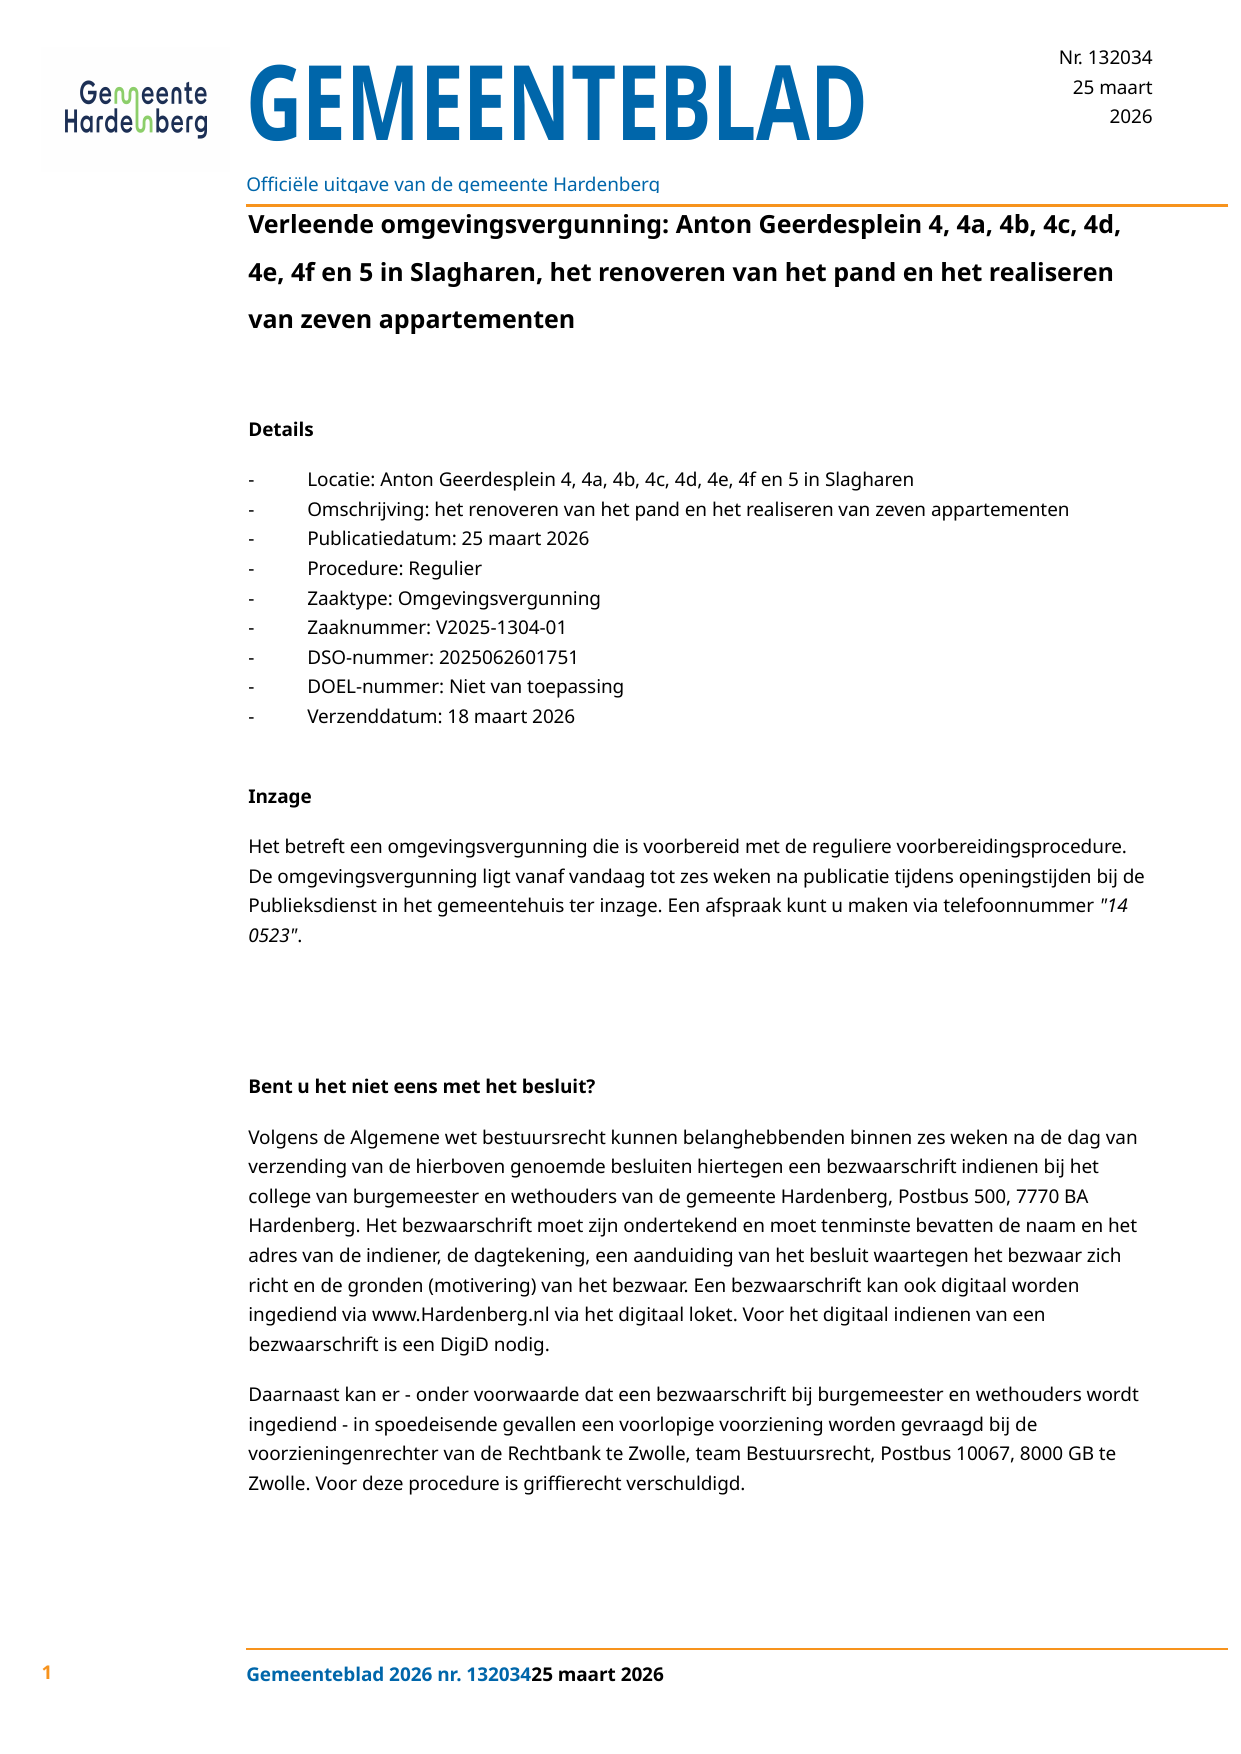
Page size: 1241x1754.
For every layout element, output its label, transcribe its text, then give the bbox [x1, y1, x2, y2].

list Procedure: Regulier [248, 555, 1152, 581]
list Omschrijving: het renoveren van het pand en het realiseren van zeven appartementen [248, 496, 1152, 522]
list Zaaktype: Omgevingsvergunning [248, 585, 1152, 610]
text Details [248, 416, 1152, 442]
text Bent u het niet eens met het besluit? [248, 1073, 1152, 1099]
text Daarnaast kan er - onder voorwaarde dat een bezwaarschrift bij burgemeester en wethouders wordt ingediend - in spoedeisende gevallen een voorlopige voorziening worden gevraagd bij de voorzieningenrechter van de Rechtbank te Zwolle, team Bestuursrecht, Postbus 10067, 8000 GB te Zwolle. Voor deze procedure is griffierecht verschuldigd. [248, 1381, 1152, 1496]
picture [41, 47, 231, 172]
list Zaaknummer: V2025-1304-01 [248, 614, 1152, 640]
list Locatie: Anton Geerdesplein 4, 4a, 4b, 4c, 4d, 4e, 4f en 5 in Slagharen [248, 466, 1152, 492]
text Verleende omgevingsvergunning: Anton Geerdesplein 4, 4a, 4b, 4c, 4d, 4e, 4f en 5 in Slagharen, het renoveren van het pand en het realiseren van zeven appartementen [248, 207, 1152, 336]
text Volgens de Algemene wet bestuursrecht kunnen belanghebbenden binnen zes weken na de dag van verzending van de hierboven genoemde besluiten hiertegen een bezwaarschrift indienen bij het college van burgemeester en wethouders van de gemeente Hardenberg, Postbus 500, 7770 BA Hardenberg. Het bezwaarschrift moet zijn ondertekend en moet tenminste bevatten de naam en het adres van de indiener, de dagtekening, een aanduiding van het besluit waartegen het bezwaar zich richt en de gronden (motivering) van het bezwaar. Een bezwaarschrift kan ook digitaal worden ingediend via www.Hardenberg.nl via het digitaal loket. Voor het digitaal indienen van een bezwaarschrift is een DigiD nodig. [248, 1124, 1152, 1357]
list DSO-nummer: 2025062601751 [248, 644, 1152, 669]
text Inzage [248, 783, 1152, 809]
text Het betreft een omgevingsvergunning die is voorbereid met de reguliere voorbereidingsprocedure. De omgevingsvergunning ligt vanaf vandaag tot zes weken na publicatie tijdens openingstijden bij de Publieksdienst in het gemeentehuis ter inzage. Een afspraak kunt u maken via telefoonnummer "14 0523". [248, 833, 1152, 948]
list DOEL-nummer: Niet van toepassing [248, 673, 1152, 699]
list Publicatiedatum: 25 maart 2026 [248, 526, 1152, 551]
list Verzenddatum: 18 maart 2026 [248, 703, 1152, 729]
